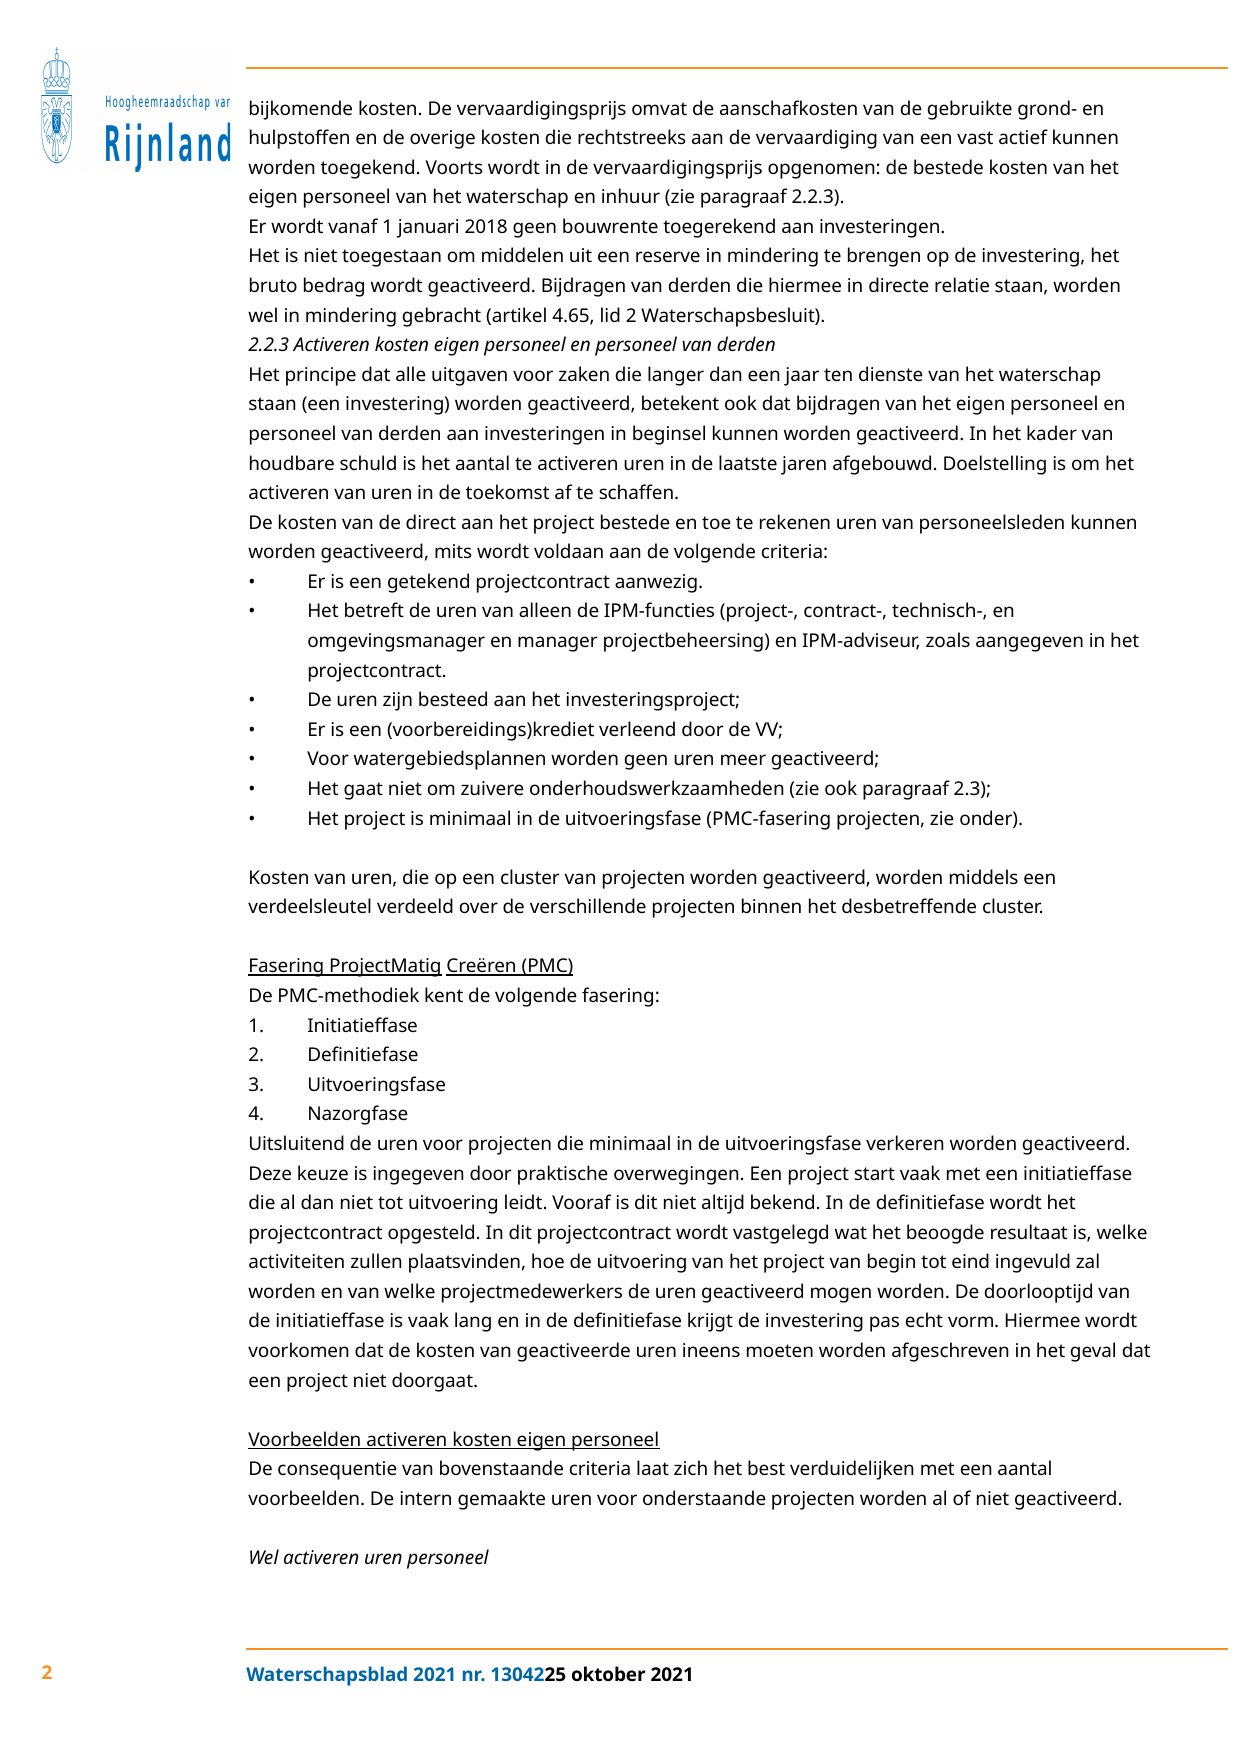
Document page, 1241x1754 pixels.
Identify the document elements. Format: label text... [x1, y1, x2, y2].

text Uitsluitend de uren voor projecten die minimaal in de uitvoeringsfase verkeren worden geactiveerd. Deze keuze is ingegeven door praktische overwegingen. Een project start vaak met een initiatieffase die al dan niet tot uitvoering leidt. Vooraf is dit niet altijd bekend. In de definitiefase wordt het projectcontract opgesteld. In dit projectcontract wordt vastgelegd wat het beoogde resultaat is, welke activiteiten zullen plaatsvinden, hoe de uitvoering van het project van begin tot eind ingevuld zal worden en van welke projectmedewerkers de uren geactiveerd mogen worden. De doorlooptijd van de initiatieffase is vaak lang en in de definitiefase krijgt de investering pas echt vorm. Hiermee wordt voorkomen dat de kosten van geactiveerde uren ineens moeten worden afgeschreven in het geval dat een project niet doorgaat. [248, 1130, 1152, 1393]
text Het is niet toegestaan om middelen uit een reserve in mindering te brengen op de investering, het bruto bedrag wordt geactiveerd. Bijdragen van derden die hiermee in directe relatie staan, worden wel in mindering gebracht (artikel 4.65, lid 2 Waterschapsbesluit). [248, 243, 1152, 328]
list Uitvoeringsfase [248, 1071, 1152, 1097]
text Er wordt vanaf 1 januari 2018 geen bouwrente toegerekend aan investeringen. [248, 213, 1152, 239]
picture [41, 47, 231, 172]
list Het project is minimaal in de uitvoeringsfase (PMC-fasering projecten, zie onder). [248, 805, 1152, 831]
text Het principe dat alle uitgaven voor zaken die langer dan een jaar ten dienste van het waterschap staan (een investering) worden geactiveerd, betekent ook dat bijdragen van het eigen personeel en personeel van derden aan investeringen in beginsel kunnen worden geactiveerd. In het kader van houdbare schuld is het aantal te activeren uren in de laatste jaren afgebouwd. Doelstelling is om het activeren van uren in de toekomst af te schaffen. [248, 361, 1152, 505]
list Nazorgfase [248, 1101, 1152, 1126]
list De uren zijn besteed aan het investeringsproject; [248, 686, 1152, 712]
text Kosten van uren, die op een cluster van projecten worden geactiveerd, worden middels een verdeelsleutel verdeeld over de verschillende projecten binnen het desbetreffende cluster. [248, 864, 1152, 919]
text Fasering ProjectMatig Creëren (PMC) [248, 953, 1152, 978]
list Er is een getekend projectcontract aanwezig. [248, 568, 1152, 594]
text De PMC-methodiek kent de volgende fasering: [248, 982, 1152, 1008]
text De consequentie van bovenstaande criteria laat zich het best verduidelijken met een aantal voorbeelden. De intern gemaakte uren voor onderstaande projecten worden al of niet geactiveerd. [248, 1456, 1152, 1511]
list Het betreft de uren van alleen de IPM-functies (project-, contract-, technisch-, en omgevingsmanager en manager projectbeheersing) en IPM-adviseur, zoals aangegeven in het projectcontract. [248, 598, 1152, 683]
list Voor watergebiedsplannen worden geen uren meer geactiveerd; [248, 746, 1152, 771]
text De kosten van de direct aan het project bestede en toe te rekenen uren van personeelsleden kunnen worden geactiveerd, mits wordt voldaan aan de volgende criteria: [248, 509, 1152, 564]
text bijkomende kosten. De vervaardigingsprijs omvat de aanschafkosten van de gebruikte grond- en hulpstoffen en de overige kosten die rechtstreeks aan de vervaardiging van een vast actief kunnen worden toegekend. Voorts wordt in de vervaardigingsprijs opgenomen: de bestede kosten van het eigen personeel van het waterschap en inhuur (zie paragraaf 2.2.3). [248, 95, 1152, 209]
text Voorbeelden activeren kosten eigen personeel [248, 1426, 1152, 1452]
list Er is een (voorbereidings)krediet verleend door de VV; [248, 716, 1152, 742]
text 2.2.3 Activeren kosten eigen personeel en personeel van derden [248, 331, 1152, 357]
list Definitiefase [248, 1041, 1152, 1067]
list Het gaat niet om zuivere onderhoudswerkzaamheden (zie ook paragraaf 2.3); [248, 775, 1152, 801]
text Wel activeren uren personeel [248, 1544, 1152, 1570]
list Initiatieffase [248, 1012, 1152, 1038]
